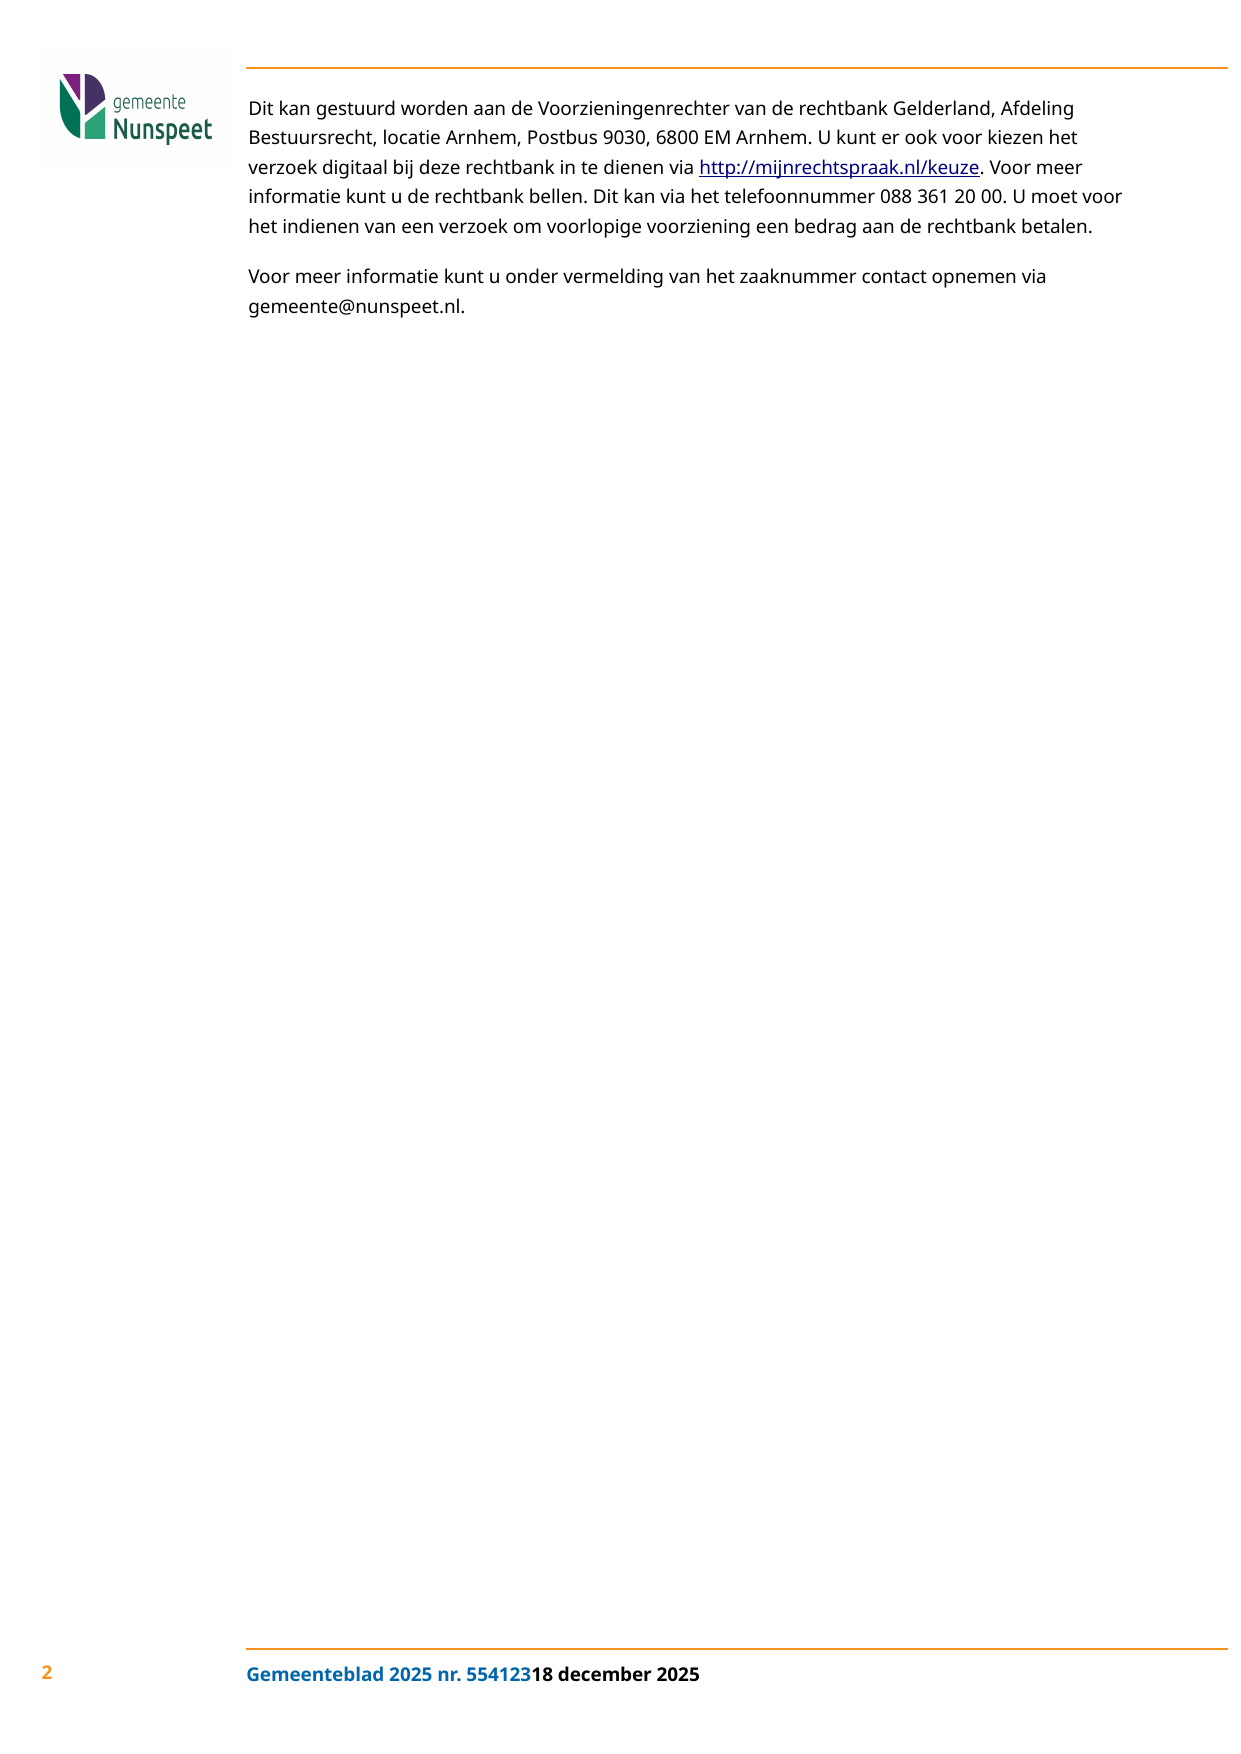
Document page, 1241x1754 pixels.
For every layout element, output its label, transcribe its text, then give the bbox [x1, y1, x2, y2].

text Voor meer informatie kunt u onder vermelding van het zaaknummer contact opnemen via gemeente@nunspeet.nl. [248, 263, 1152, 319]
picture [41, 47, 231, 172]
text Dit kan gestuurd worden aan de Voorzieningenrechter van de rechtbank Gelderland, Afdeling Bestuursrecht, locatie Arnhem, Postbus 9030, 6800 EM Arnhem. U kunt er ook voor kiezen het verzoek digitaal bij deze rechtbank in te dienen via http://mijnrechtspraak.nl/keuze. Voor meer informatie kunt u de rechtbank bellen. Dit kan via het telefoonnummer 088 361 20 00. U moet voor het indienen van een verzoek om voorlopige voorziening een bedrag aan de rechtbank betalen. [248, 95, 1152, 239]
